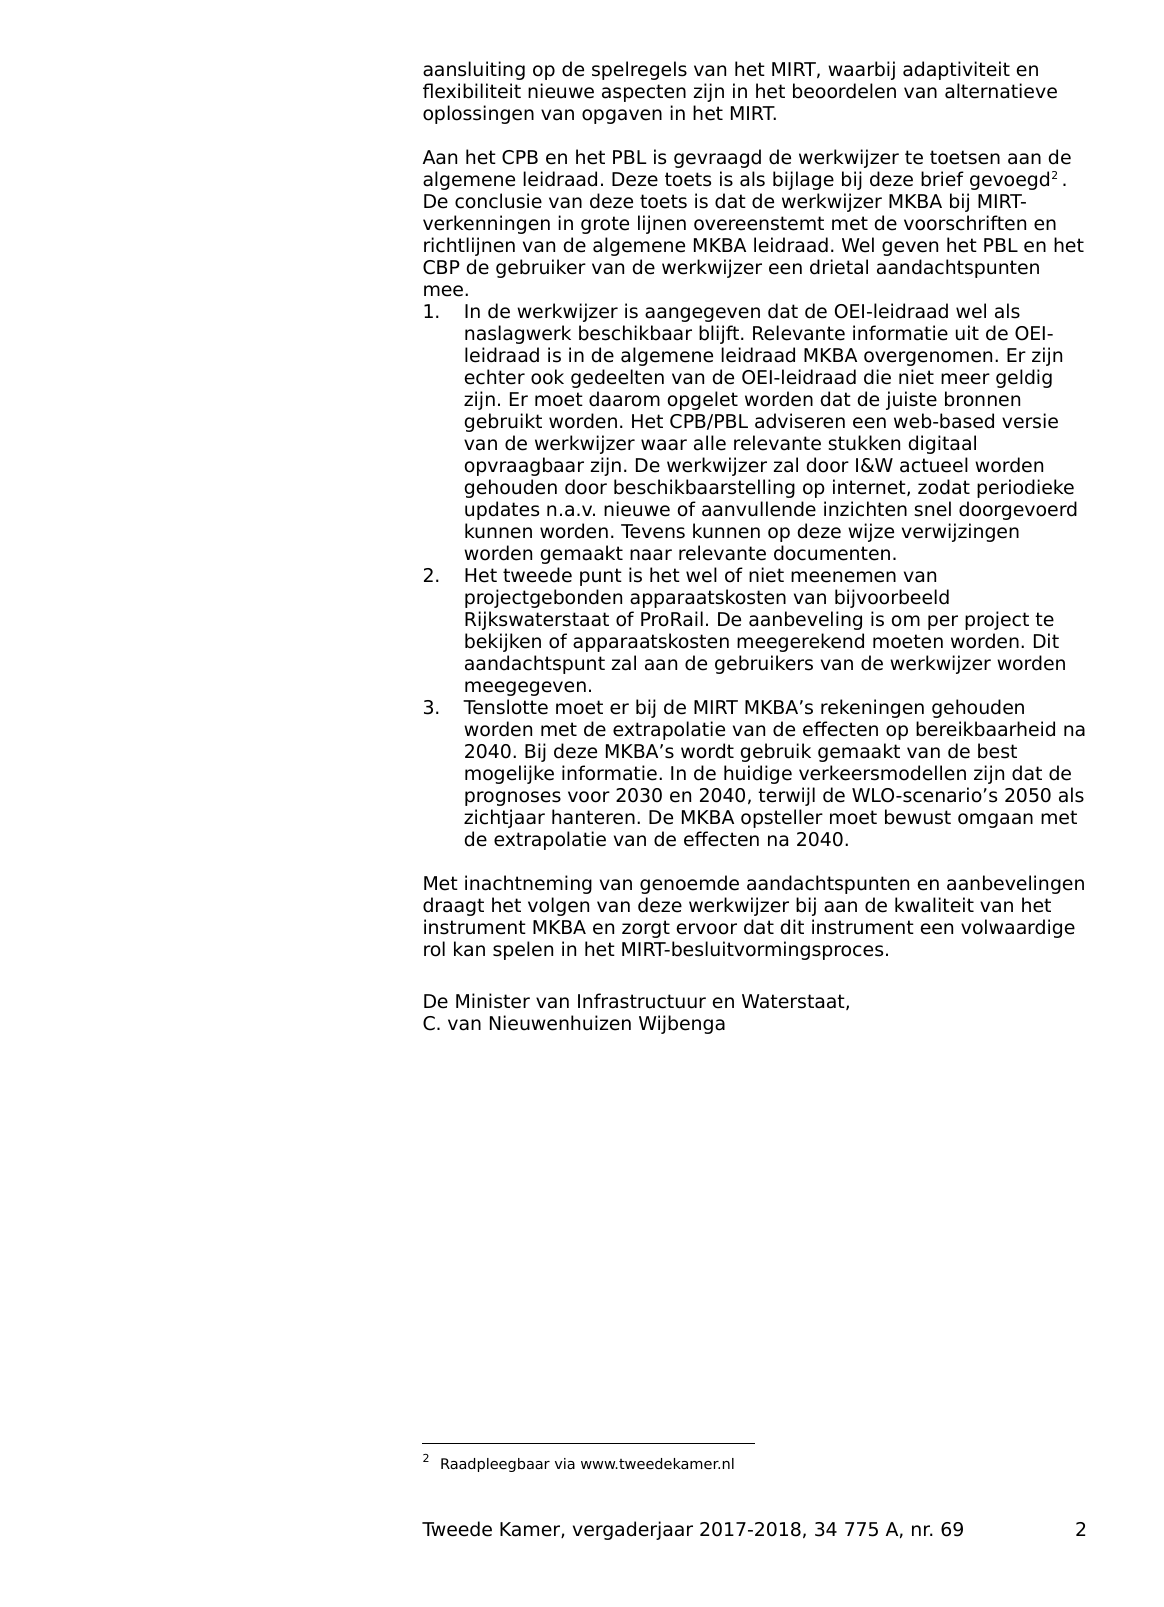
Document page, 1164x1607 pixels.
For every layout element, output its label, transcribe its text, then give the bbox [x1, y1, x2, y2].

text 1. In de werkwijzer is aangegeven dat de OEI-leidraad wel als naslagwerk beschikbaar blijft. Relevante informatie uit de OEI-leidraad is in de algemene leidraad MKBA overgenomen. Er zijn echter ook gedeelten van de OEI-leidraad die niet meer geldig zijn. Er moet daarom opgelet worden dat de juiste bronnen gebruikt worden. Het CPB/PBL adviseren een web-based versie van de werkwijzer waar alle relevante stukken digitaal opvraagbaar zijn. De werkwijzer zal door I&W actueel worden gehouden door beschikbaarstelling op internet, zodat periodieke updates n.a.v. nieuwe of aanvullende inzichten snel doorgevoerd kunnen worden. Tevens kunnen op deze wijze verwijzingen worden gemaakt naar relevante documenten. [422, 301, 1087, 565]
text De Minister van Infrastructuur en Waterstaat, C. van Nieuwenhuizen Wijbenga [422, 991, 1087, 1034]
text Met inachtneming van genoemde aandachtspunten en aanbevelingen draagt het volgen van deze werkwijzer bij aan de kwaliteit van het instrument MKBA en zorgt ervoor dat dit instrument een volwaardige rol kan spelen in het MIRT-besluitvormingsproces. [422, 873, 1087, 961]
text Aan het CPB en het PBL is gevraagd de werkwijzer te toetsen aan de algemene leidraad. Deze toets is als bijlage bij deze brief gevoegd. De conclusie van deze toets is dat de werkwijzer MKBA bij MIRT-verkenningen in grote lijnen overeenstemt met de voorschriften en richtlijnen van de algemene MKBA leidraad. Wel geven het PBL en het CBP de gebruiker van de werkwijzer een drietal aandachtspunten mee. [422, 147, 1087, 301]
text Raadpleegbaar via www.tweedekamer.nl [422, 1452, 1087, 1474]
text aansluiting op de spelregels van het MIRT, waarbij adaptiviteit en flexibiliteit nieuwe aspecten zijn in het beoordelen van alternatieve oplossingen van opgaven in het MIRT. [422, 59, 1087, 125]
text 3. Tenslotte moet er bij de MIRT MKBA’s rekeningen gehouden worden met de extrapolatie van de effecten op bereikbaarheid na 2040. Bij deze MKBA’s wordt gebruik gemaakt van de best mogelijke informatie. In de huidige verkeersmodellen zijn dat de prognoses voor 2030 en 2040, terwijl de WLO-scenario’s 2050 als zichtjaar hanteren. De MKBA opsteller moet bewust omgaan met de extrapolatie van de effecten na 2040. [422, 697, 1087, 851]
text 2. Het tweede punt is het wel of niet meenemen van projectgebonden apparaatskosten van bijvoorbeeld Rijkswaterstaat of ProRail. De aanbeveling is om per project te bekijken of apparaatskosten meegerekend moeten worden. Dit aandachtspunt zal aan de gebruikers van de werkwijzer worden meegegeven. [422, 565, 1087, 697]
